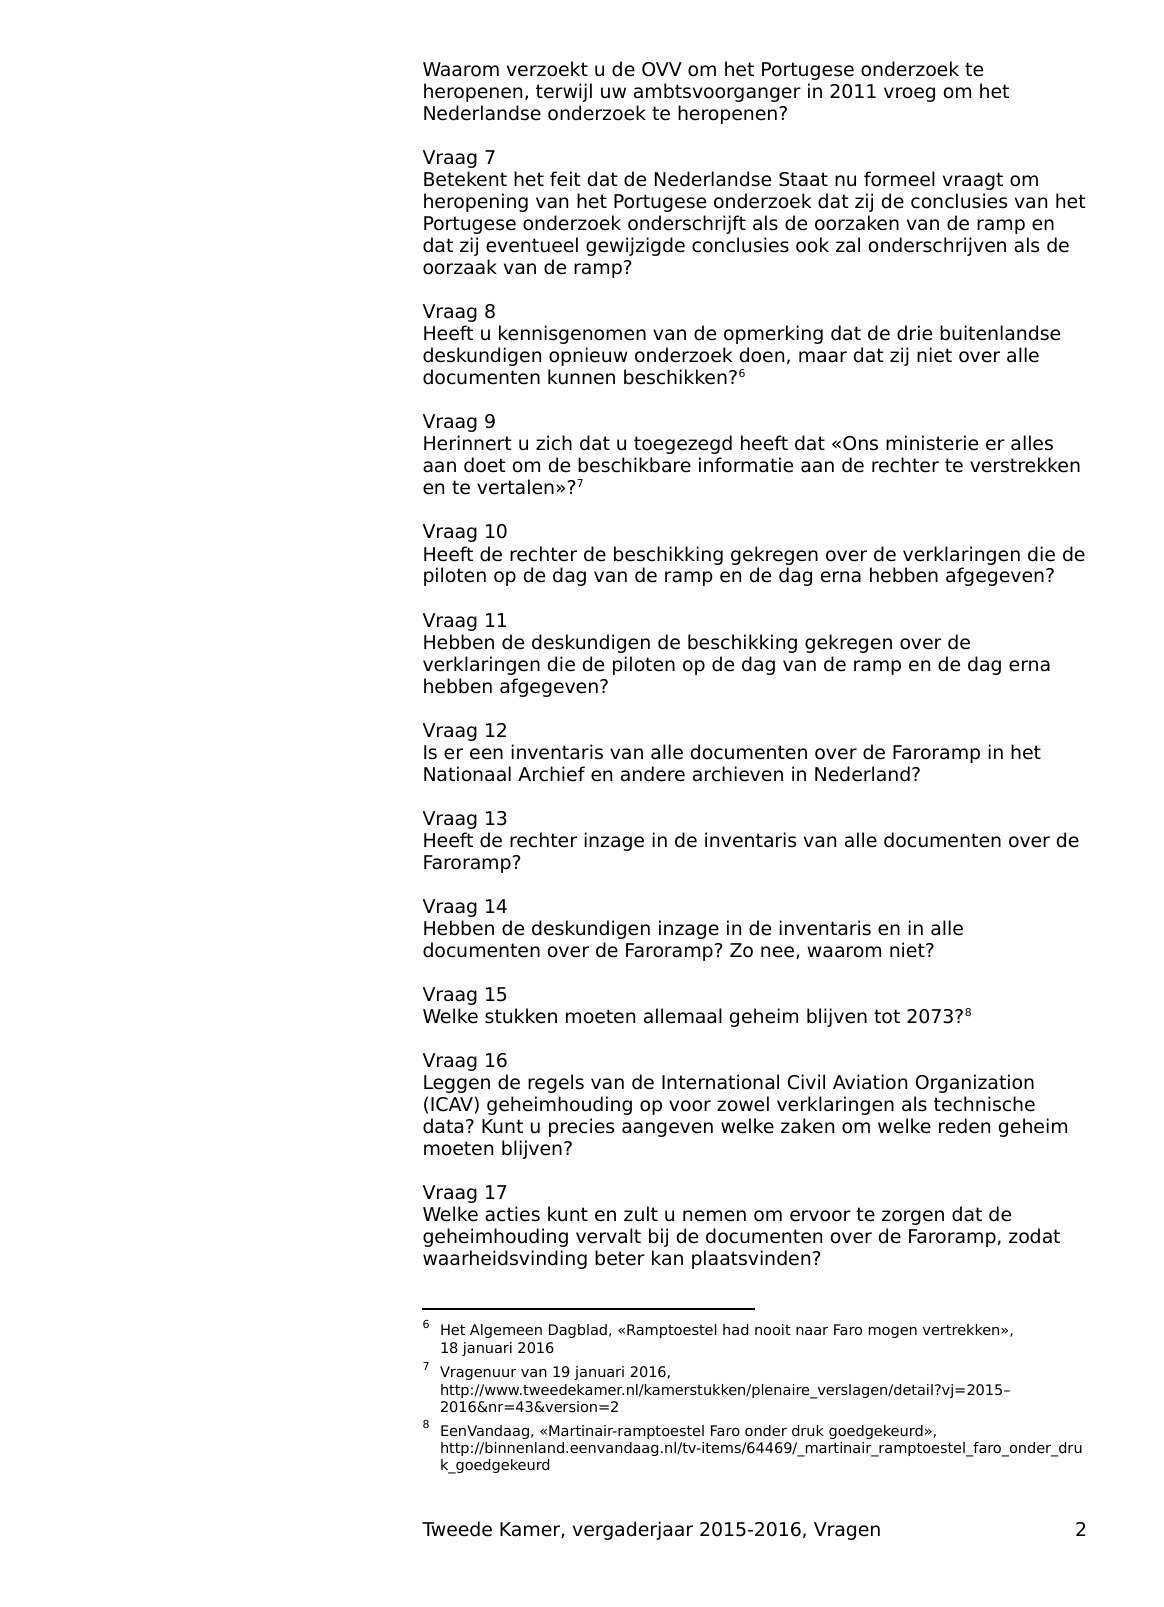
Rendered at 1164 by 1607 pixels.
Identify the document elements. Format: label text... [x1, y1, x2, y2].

text Herinnert u zich dat u toegezegd heeft dat «Ons ministerie er alles aan doet om de beschikbare informatie aan de rechter te verstrekken en te vertalen»? [422, 433, 1087, 499]
text Vraag 15 [422, 984, 1087, 1006]
text Hebben de deskundigen inzage in de inventaris en in alle documenten over de Faroramp? Zo nee, waarom niet? [422, 918, 1087, 962]
text Vraag 9 [422, 411, 1087, 433]
text Welke stukken moeten allemaal geheim blijven tot 2073? [422, 1006, 1087, 1028]
text Hebben de deskundigen de beschikking gekregen over de verklaringen die de piloten op de dag van de ramp en de dag erna hebben afgegeven? [422, 632, 1087, 697]
text Vraag 7 [422, 147, 1087, 169]
text Heeft de rechter de beschikking gekregen over de verklaringen die de piloten op de dag van de ramp en de dag erna hebben afgegeven? [422, 543, 1087, 587]
text Het Algemeen Dagblad, «Ramptoestel had nooit naar Faro mogen vertrekken», 18 januari 2016 [422, 1318, 1087, 1357]
text Vraag 13 [422, 808, 1087, 830]
text Heeft u kennisgenomen van de opmerking dat de drie buitenlandse deskundigen opnieuw onderzoek doen, maar dat zij niet over alle documenten kunnen beschikken? [422, 323, 1087, 389]
text Waarom verzoekt u de OVV om het Portugese onderzoek te heropenen, terwijl uw ambtsvoorganger in 2011 vroeg om het Nederlandse onderzoek te heropenen? [422, 59, 1087, 125]
text Vraag 16 [422, 1050, 1087, 1072]
text Heeft de rechter inzage in de inventaris van alle documenten over de Faroramp? [422, 830, 1087, 874]
text EenVandaag, «Martinair-ramptoestel Faro onder druk goedgekeurd», http://binnenland.eenvandaag.nl/tv-items/64469/_martinair_ramptoestel_faro_onder_druk_goedgekeurd [422, 1418, 1087, 1474]
text Leggen de regels van de International Civil Aviation Organization (ICAV) geheimhouding op voor zowel verklaringen als technische data? Kunt u precies aangeven welke zaken om welke reden geheim moeten blijven? [422, 1072, 1087, 1160]
text Vraag 12 [422, 720, 1087, 742]
text Vragenuur van 19 januari 2016, http://www.tweedekamer.nl/kamerstukken/plenaire_verslagen/detail?vj=2015–2016&nr=43&version=2 [422, 1360, 1087, 1416]
text Vraag 10 [422, 521, 1087, 543]
text Vraag 17 [422, 1182, 1087, 1204]
text Betekent het feit dat de Nederlandse Staat nu formeel vraagt om heropening van het Portugese onderzoek dat zij de conclusies van het Portugese onderzoek onderschrijft als de oorzaken van de ramp en dat zij eventueel gewijzigde conclusies ook zal onderschrijven als de oorzaak van de ramp? [422, 169, 1087, 279]
text Welke acties kunt en zult u nemen om ervoor te zorgen dat de geheimhouding vervalt bij de documenten over de Faroramp, zodat waarheidsvinding beter kan plaatsvinden? [422, 1204, 1087, 1270]
text Vraag 14 [422, 896, 1087, 918]
text Vraag 8 [422, 301, 1087, 323]
text Vraag 11 [422, 609, 1087, 632]
text Is er een inventaris van alle documenten over de Faroramp in het Nationaal Archief en andere archieven in Nederland? [422, 742, 1087, 786]
